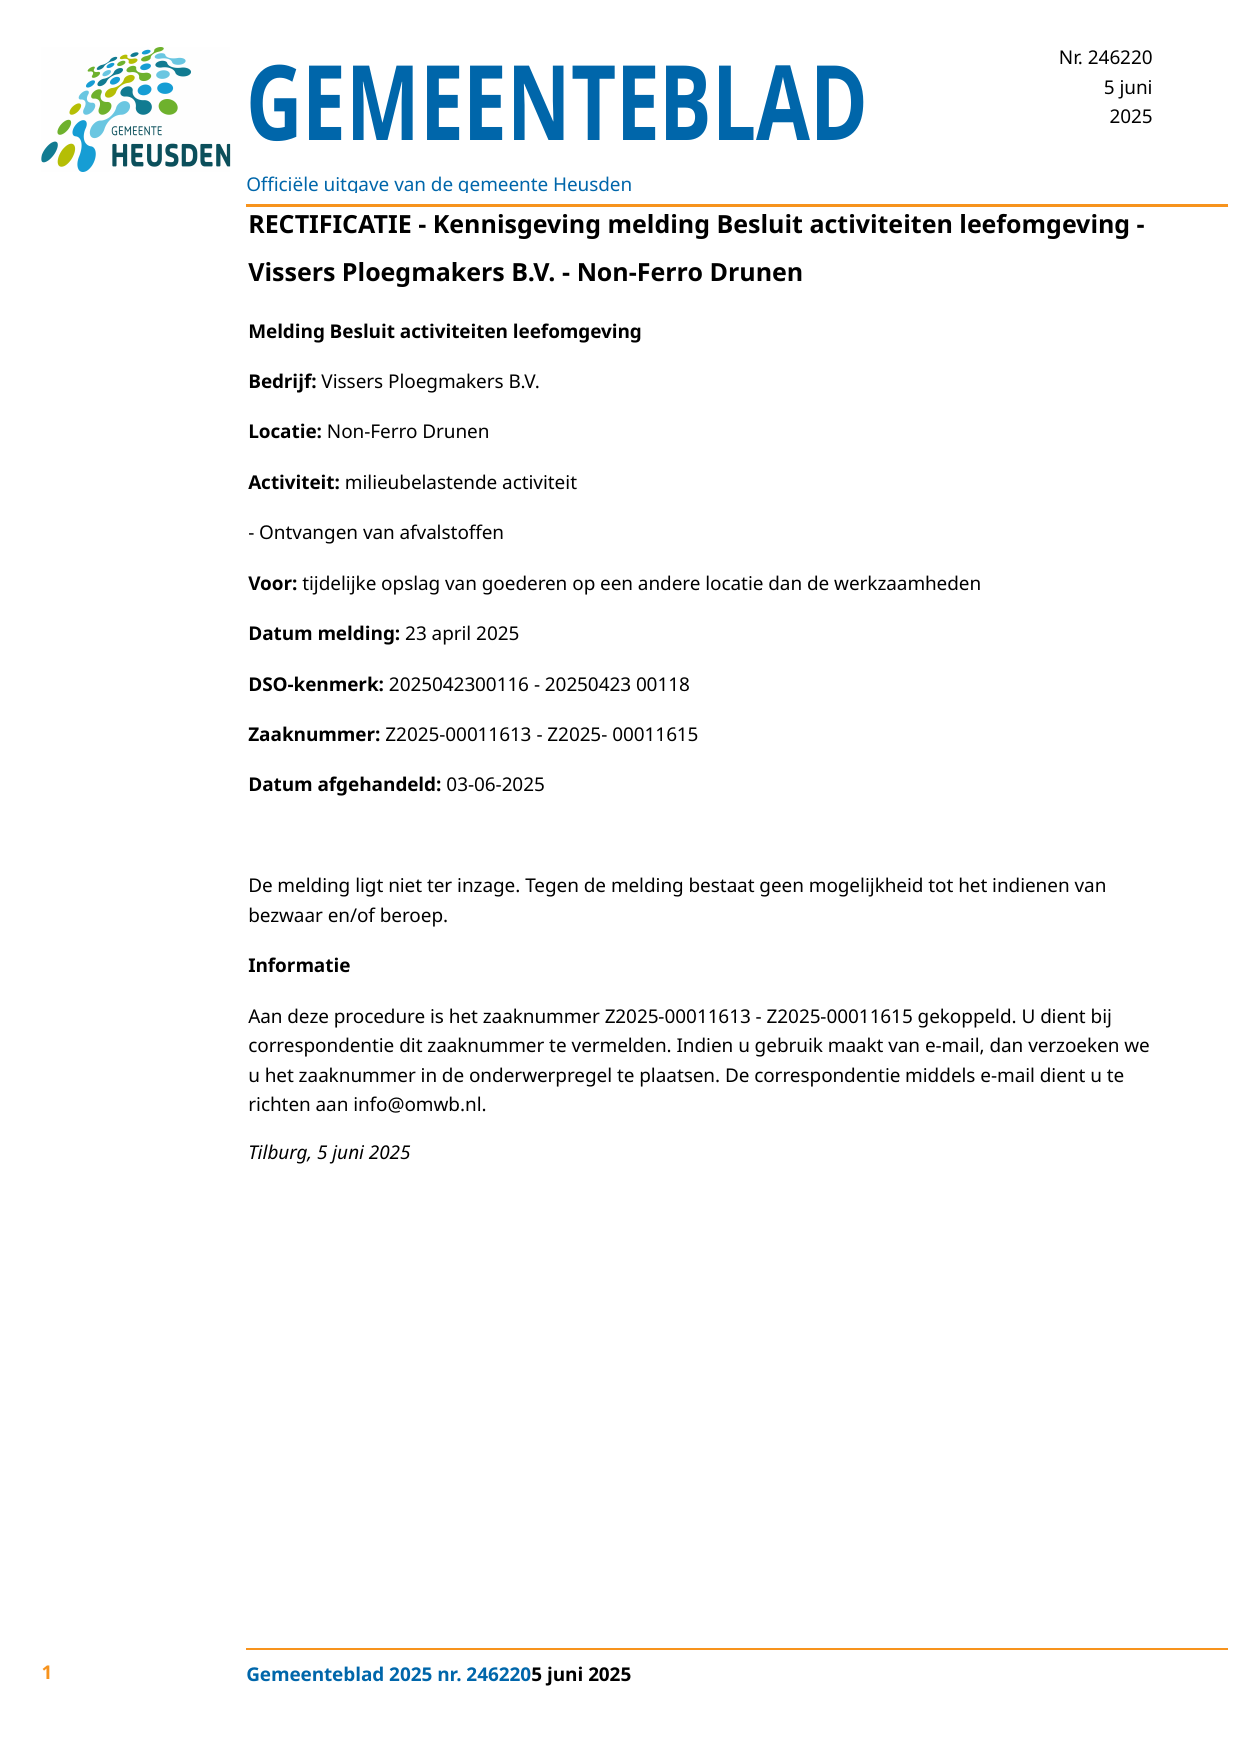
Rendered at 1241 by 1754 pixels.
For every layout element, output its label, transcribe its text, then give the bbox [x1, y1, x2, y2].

text RECTIFICATIE - Kennisgeving melding Besluit activiteiten leefomgeving - Vissers Ploegmakers B.V. - Non-Ferro Drunen [248, 207, 1152, 288]
text Datum melding: 23 april 2025 [248, 620, 1152, 646]
text DSO-kenmerk: 2025042300116 - 20250423 00118 [248, 671, 1152, 697]
text Melding Besluit activiteiten leefomgeving [248, 318, 1152, 344]
text Bedrijf: Vissers Ploegmakers B.V. [248, 368, 1152, 394]
text Voor: tijdelijke opslag van goederen op een andere locatie dan de werkzaamheden [248, 570, 1152, 596]
text Informatie [248, 952, 1152, 978]
picture [41, 47, 231, 172]
text Zaaknummer: Z2025-00011613 - Z2025- 00011615 [248, 721, 1152, 747]
text De melding ligt niet ter inzage. Tegen de melding bestaat geen mogelijkheid tot het indienen van bezwaar en/of beroep. [248, 872, 1152, 928]
text Tilburg, 5 juni 2025 [248, 1139, 1152, 1165]
text - Ontvangen van afvalstoffen [248, 519, 1152, 545]
text Aan deze procedure is het zaaknummer Z2025-00011613 - Z2025-00011615 gekoppeld. U dient bij correspondentie dit zaaknummer te vermelden. Indien u gebruik maakt van e-mail, dan verzoeken we u het zaaknummer in de onderwerpregel te plaatsen. De correspondentie middels e-mail dient u te richten aan info@omwb.nl. [248, 1003, 1152, 1117]
text Activiteit: milieubelastende activiteit [248, 469, 1152, 495]
text Datum afgehandeld: 03-06-2025 [248, 772, 1152, 797]
text Locatie: Non-Ferro Drunen [248, 419, 1152, 444]
